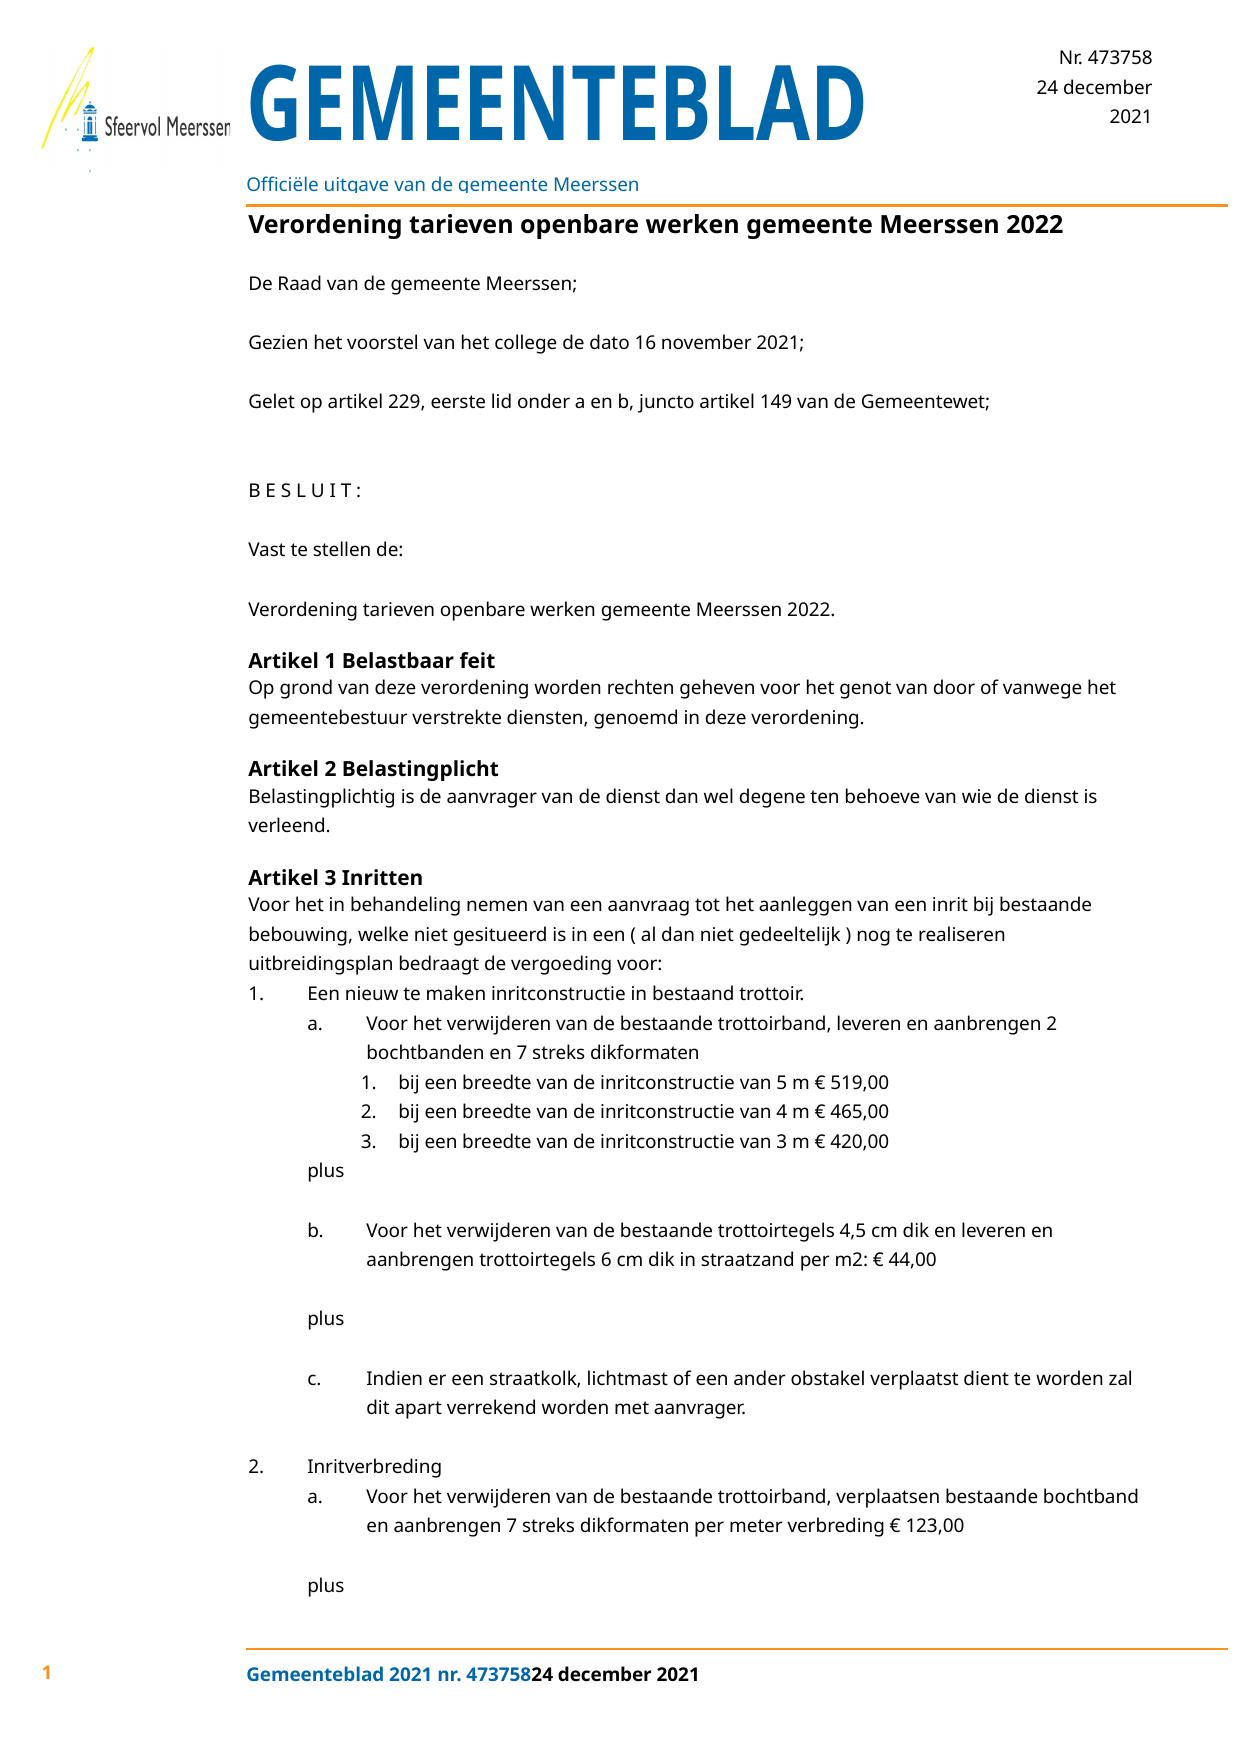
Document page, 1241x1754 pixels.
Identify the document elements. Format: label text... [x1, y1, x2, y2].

text Artikel 3 Inritten [248, 863, 1152, 891]
text Belastingplichtig is de aanvrager van de dienst dan wel degene ten behoeve van wie de dienst is verleend. [248, 783, 1152, 838]
list Voor het verwijderen van de bestaande trottoirband, verplaatsen bestaande bochtband en aanbrengen 7 streks dikformaten per meter verbreding € 123,00 [307, 1483, 1152, 1538]
text Artikel 1 Belastbaar feit [248, 646, 1152, 674]
text Artikel 2 Belastingplicht [248, 754, 1152, 783]
list plus [248, 1306, 1152, 1331]
text B E S L U I T : [248, 477, 1152, 503]
list Indien er een straatkolk, lichtmast of een ander obstakel verplaatst dient te worden zal dit apart verrekend worden met aanvrager. [307, 1365, 1152, 1420]
list Voor het verwijderen van de bestaande trottoirtegels 4,5 cm dik en leveren en aanbrengen trottoirtegels 6 cm dik in straatzand per m2: € 44,00 [307, 1217, 1152, 1272]
list Inritverbreding [248, 1453, 1152, 1479]
list bij een breedte van de inritconstructie van 4 m € 465,00 [361, 1098, 1152, 1124]
list bij een breedte van de inritconstructie van 3 m € 420,00 [361, 1128, 1152, 1154]
text Vast te stellen de: [248, 537, 1152, 562]
text Voor het in behandeling nemen van een aanvraag tot het aanleggen van een inrit bij bestaande bebouwing, welke niet gesitueerd is in een ( al dan niet gedeeltelijk ) nog te realiseren uitbreidingsplan bedraagt de vergoeding voor: [248, 891, 1152, 976]
list Voor het verwijderen van de bestaande trottoirband, leveren en aanbrengen 2 bochtbanden en 7 streks dikformaten [307, 1010, 1152, 1065]
text De Raad van de gemeente Meerssen; [248, 270, 1152, 296]
text Verordening tarieven openbare werken gemeente Meerssen 2022. [248, 596, 1152, 621]
text Op grond van deze verordening worden rechten geheven voor het genot van door of vanwege het gemeentebestuur verstrekte diensten, genoemd in deze verordening. [248, 674, 1152, 730]
list plus [248, 1158, 1152, 1183]
text Gelet op artikel 229, eerste lid onder a en b, juncto artikel 149 van de Gemeentewet; [248, 389, 1152, 414]
picture [41, 47, 231, 172]
list plus [248, 1572, 1152, 1598]
text Gezien het voorstel van het college de dato 16 november 2021; [248, 329, 1152, 355]
text Verordening tarieven openbare werken gemeente Meerssen 2022 [248, 207, 1152, 241]
list bij een breedte van de inritconstructie van 5 m € 519,00 [361, 1069, 1152, 1095]
list Een nieuw te maken inritconstructie in bestaand trottoir. [248, 980, 1152, 1006]
